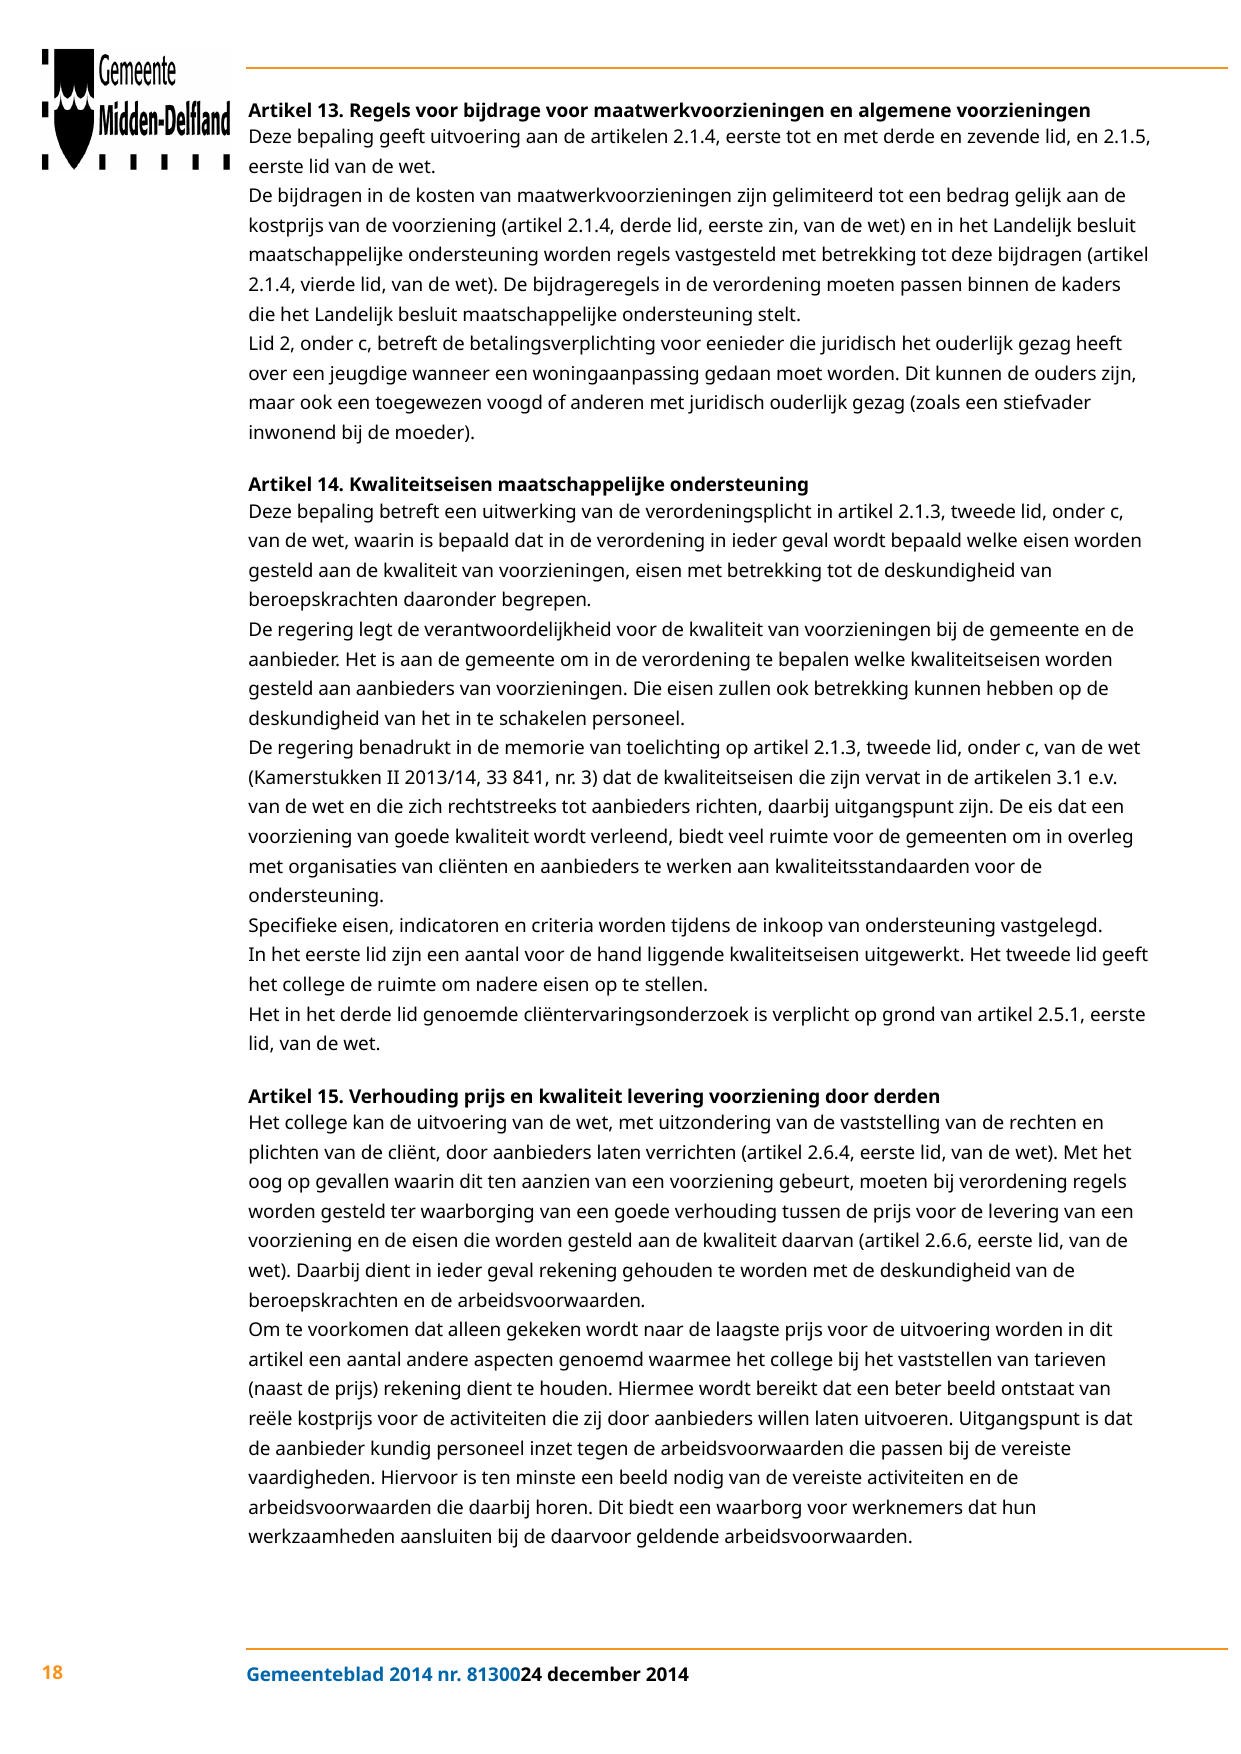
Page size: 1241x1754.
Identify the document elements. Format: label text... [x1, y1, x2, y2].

text In het eerste lid zijn een aantal voor de hand liggende kwaliteitseisen uitgewerkt. Het tweede lid geeft het college de ruimte om nadere eisen op te stellen. [248, 942, 1152, 997]
text Deze bepaling geeft uitvoering aan de artikelen 2.1.4, eerste tot en met derde en zevende lid, en 2.1.5, eerste lid van de wet. [248, 123, 1152, 178]
text De regering benadrukt in de memorie van toelichting op artikel 2.1.3, tweede lid, onder c, van de wet (Kamerstukken II 2013/14, 33 841, nr. 3) dat de kwaliteitseisen die zijn vervat in de artikelen 3.1 e.v. van de wet en die zich rechtstreeks tot aanbieders richten, daarbij uitgangspunt zijn. De eis dat een voorziening van goede kwaliteit wordt verleend, biedt veel ruimte voor de gemeenten om in overleg met organisaties van cliënten en aanbieders te werken aan kwaliteitsstandaarden voor de ondersteuning. [248, 734, 1152, 908]
text Het college kan de uitvoering van de wet, met uitzondering van de vaststelling van de rechten en plichten van de cliënt, door aanbieders laten verrichten (artikel 2.6.4, eerste lid, van de wet). Met het oog op gevallen waarin dit ten aanzien van een voorziening gebeurt, moeten bij verordening regels worden gesteld ter waarborging van een goede verhouding tussen de prijs voor de levering van een voorziening en de eisen die worden gesteld aan de kwaliteit daarvan (artikel 2.6.6, eerste lid, van de wet). Daarbij dient in ieder geval rekening gehouden te worden met de deskundigheid van de beroepskrachten en de arbeidsvoorwaarden. [248, 1109, 1152, 1312]
text Het in het derde lid genoemde cliëntervaringsonderzoek is verplicht op grond van artikel 2.5.1, eerste lid, van de wet. [248, 1001, 1152, 1056]
text De regering legt de verantwoordelijkheid voor de kwaliteit van voorzieningen bij de gemeente en de aanbieder. Het is aan de gemeente om in de verordening te bepalen welke kwaliteitseisen worden gesteld aan aanbieders van voorzieningen. Die eisen zullen ook betrekking kunnen hebben op de deskundigheid van het in te schakelen personeel. [248, 616, 1152, 731]
text Deze bepaling betreft een uitwerking van de verordeningsplicht in artikel 2.1.3, tweede lid, onder c, van de wet, waarin is bepaald dat in de verordening in ieder geval wordt bepaald welke eisen worden gesteld aan de kwaliteit van voorzieningen, eisen met betrekking tot de deskundigheid van beroepskrachten daaronder begrepen. [248, 498, 1152, 612]
text Artikel 13. Regels voor bijdrage voor maatwerkvoorzieningen en algemene voorzieningen [248, 95, 1152, 123]
text Artikel 14. Kwaliteitseisen maatschappelijke ondersteuning [248, 469, 1152, 498]
text Om te voorkomen dat alleen gekeken wordt naar de laagste prijs voor de uitvoering worden in dit artikel een aantal andere aspecten genoemd waarmee het college bij het vaststellen van tarieven (naast de prijs) rekening dient te houden. Hiermee wordt bereikt dat een beter beeld ontstaat van reële kostprijs voor de activiteiten die zij door aanbieders willen laten uitvoeren. Uitgangspunt is dat de aanbieder kundig personeel inzet tegen de arbeidsvoorwaarden die passen bij de vereiste vaardigheden. Hiervoor is ten minste een beeld nodig van de vereiste activiteiten en de arbeidsvoorwaarden die daarbij horen. Dit biedt een waarborg voor werknemers dat hun werkzaamheden aansluiten bij de daarvoor geldende arbeidsvoorwaarden. [248, 1316, 1152, 1549]
text Lid 2, onder c, betreft de betalingsverplichting voor eenieder die juridisch het ouderlijk gezag heeft over een jeugdige wanneer een woningaanpassing gedaan moet worden. Dit kunnen de ouders zijn, maar ook een toegewezen voogd of anderen met juridisch ouderlijk gezag (zoals een stiefvader inwonend bij de moeder). [248, 330, 1152, 445]
picture [41, 47, 231, 172]
text Specifieke eisen, indicatoren en criteria worden tijdens de inkoop van ondersteuning vastgelegd. [248, 912, 1152, 938]
text De bijdragen in de kosten van maatwerkvoorzieningen zijn gelimiteerd tot een bedrag gelijk aan de kostprijs van de voorziening (artikel 2.1.4, derde lid, eerste zin, van de wet) en in het Landelijk besluit maatschappelijke ondersteuning worden regels vastgesteld met betrekking tot deze bijdragen (artikel 2.1.4, vierde lid, van de wet). De bijdrageregels in de verordening moeten passen binnen de kaders die het Landelijk besluit maatschappelijke ondersteuning stelt. [248, 182, 1152, 326]
text Artikel 15. Verhouding prijs en kwaliteit levering voorziening door derden [248, 1081, 1152, 1109]
